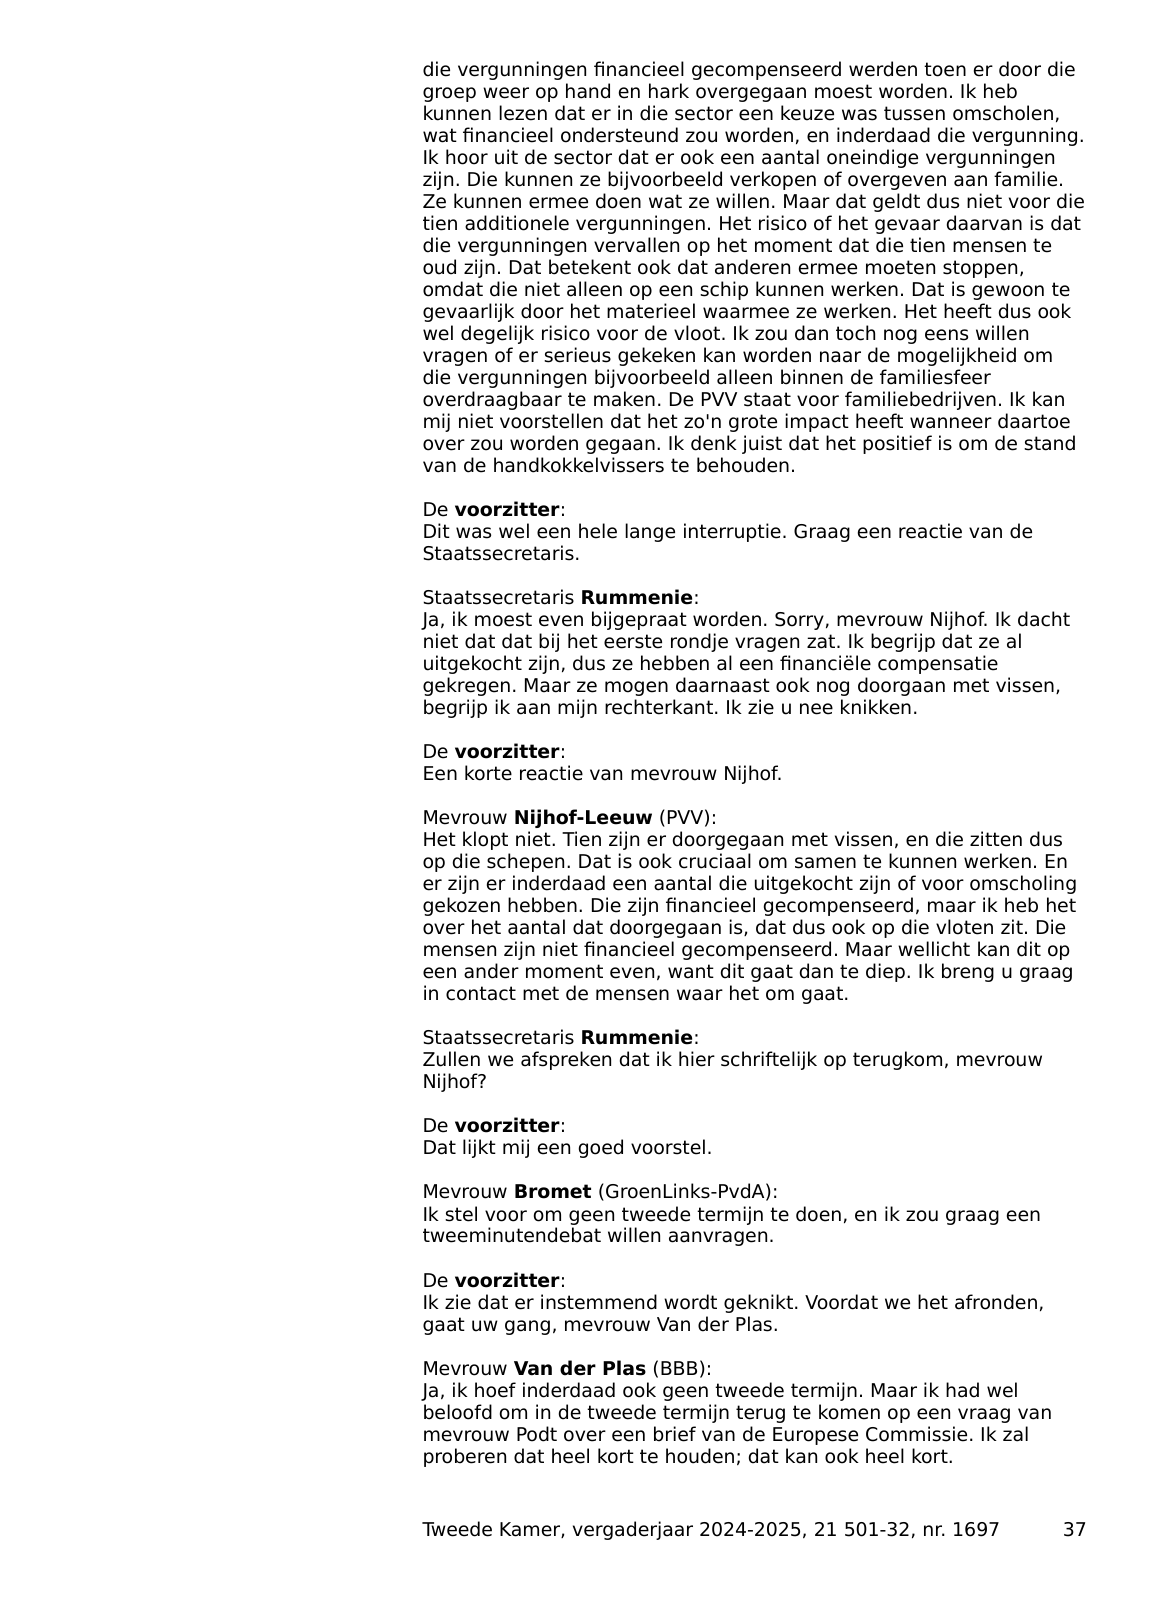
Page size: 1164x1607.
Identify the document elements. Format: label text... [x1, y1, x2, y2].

text Ik stel voor om geen tweede termijn te doen, en ik zou graag een tweeminutendebat willen aanvragen. [422, 1203, 1087, 1247]
text Zullen we afspreken dat ik hier schriftelijk op terugkom, mevrouw Nijhof? [422, 1049, 1087, 1093]
text De voorzitter: [422, 1115, 1087, 1137]
text Mevrouw Van der Plas (BBB): [422, 1358, 1087, 1380]
text De voorzitter: [422, 1269, 1087, 1292]
text Staatssecretaris Rummenie: [422, 1027, 1087, 1049]
text Ik zie dat er instemmend wordt geknikt. Voordat we het afronden, gaat uw gang, mevrouw Van der Plas. [422, 1292, 1087, 1336]
text De voorzitter: [422, 741, 1087, 763]
text Een korte reactie van mevrouw Nijhof. [422, 763, 1087, 785]
text Mevrouw Bromet (GroenLinks-PvdA): [422, 1181, 1087, 1203]
text Het klopt niet. Tien zijn er doorgegaan met vissen, en die zitten dus op die schepen. Dat is ook cruciaal om samen te kunnen werken. En er zijn er inderdaad een aantal die uitgekocht zijn of voor omscholing gekozen hebben. Die zijn financieel gecompenseerd, maar ik heb het over het aantal dat doorgegaan is, dat dus ook op die vloten zit. Die mensen zijn niet financieel gecompenseerd. Maar wellicht kan dit op een ander moment even, want dit gaat dan te diep. Ik breng u graag in contact met de mensen waar het om gaat. [422, 829, 1087, 1005]
text Ja, ik hoef inderdaad ook geen tweede termijn. Maar ik had wel beloofd om in de tweede termijn terug te komen op een vraag van mevrouw Podt over een brief van de Europese Commissie. Ik zal proberen dat heel kort te houden; dat kan ook heel kort. [422, 1380, 1087, 1468]
text De voorzitter: [422, 499, 1087, 521]
text Ja, ik moest even bijgepraat worden. Sorry, mevrouw Nijhof. Ik dacht niet dat dat bij het eerste rondje vragen zat. Ik begrijp dat ze al uitgekocht zijn, dus ze hebben al een financiële compensatie gekregen. Maar ze mogen daarnaast ook nog doorgaan met vissen, begrijp ik aan mijn rechterkant. Ik zie u nee knikken. [422, 609, 1087, 719]
text Mevrouw Nijhof-Leeuw (PVV): [422, 807, 1087, 829]
text Dit was wel een hele lange interruptie. Graag een reactie van de Staatssecretaris. [422, 521, 1087, 565]
text Dat lijkt mij een goed voorstel. [422, 1137, 1087, 1159]
text Staatssecretaris Rummenie: [422, 587, 1087, 609]
text die vergunningen financieel gecompenseerd werden toen er door die groep weer op hand en hark overgegaan moest worden. Ik heb kunnen lezen dat er in die sector een keuze was tussen omscholen, wat financieel ondersteund zou worden, en inderdaad die vergunning. Ik hoor uit de sector dat er ook een aantal oneindige vergunningen zijn. Die kunnen ze bijvoorbeeld verkopen of overgeven aan familie. Ze kunnen ermee doen wat ze willen. Maar dat geldt dus niet voor die tien additionele vergunningen. Het risico of het gevaar daarvan is dat die vergunningen vervallen op het moment dat die tien mensen te oud zijn. Dat betekent ook dat anderen ermee moeten stoppen, omdat die niet alleen op een schip kunnen werken. Dat is gewoon te gevaarlijk door het materieel waarmee ze werken. Het heeft dus ook wel degelijk risico voor de vloot. Ik zou dan toch nog eens willen vragen of er serieus gekeken kan worden naar de mogelijkheid om die vergunningen bijvoorbeeld alleen binnen de familiesfeer overdraagbaar te maken. De PVV staat voor familiebedrijven. Ik kan mij niet voorstellen dat het zo'n grote impact heeft wanneer daartoe over zou worden gegaan. Ik denk juist dat het positief is om de stand van de handkokkelvissers te behouden. [422, 59, 1087, 477]
